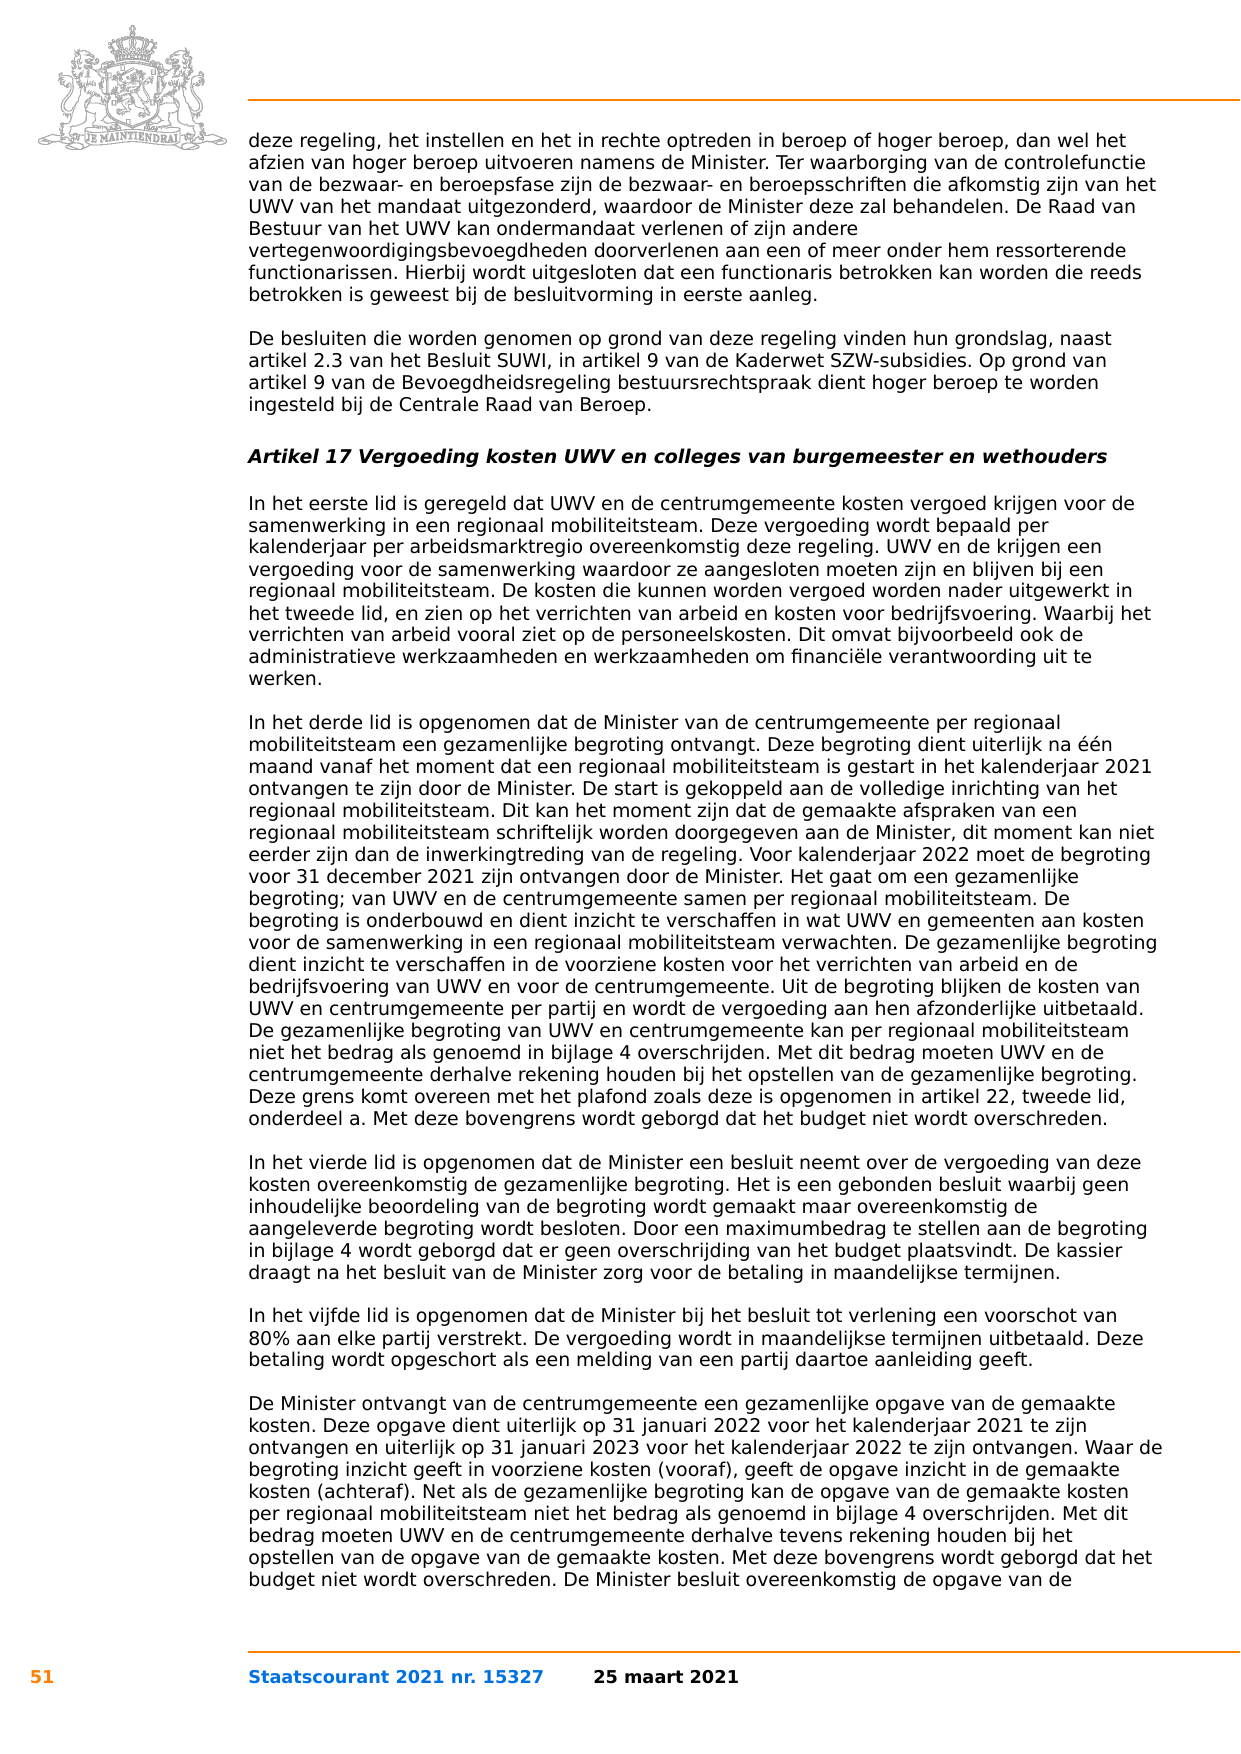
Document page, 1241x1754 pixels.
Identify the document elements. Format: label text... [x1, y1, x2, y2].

text In het derde lid is opgenomen dat de Minister van de centrumgemeente per regionaal mobiliteitsteam een gezamenlijke begroting ontvangt. Deze begroting dient uiterlijk na één maand vanaf het moment dat een regionaal mobiliteitsteam is gestart in het kalenderjaar 2021 ontvangen te zijn door de Minister. De start is gekoppeld aan de volledige inrichting van het regionaal mobiliteitsteam. Dit kan het moment zijn dat de gemaakte afspraken van een regionaal mobiliteitsteam schriftelijk worden doorgegeven aan de Minister, dit moment kan niet eerder zijn dan de inwerkingtreding van de regeling. Voor kalenderjaar 2022 moet de begroting voor 31 december 2021 zijn ontvangen door de Minister. Het gaat om een gezamenlijke begroting; van UWV en de centrumgemeente samen per regionaal mobiliteitsteam. De begroting is onderbouwd en dient inzicht te verschaffen in wat UWV en gemeenten aan kosten voor de samenwerking in een regionaal mobiliteitsteam verwachten. De gezamenlijke begroting dient inzicht te verschaffen in de voorziene kosten voor het verrichten van arbeid en de bedrijfsvoering van UWV en voor de centrumgemeente. Uit de begroting blijken de kosten van UWV en centrumgemeente per partij en wordt de vergoeding aan hen afzonderlijke uitbetaald. De gezamenlijke begroting van UWV en centrumgemeente kan per regionaal mobiliteitsteam niet het bedrag als genoemd in bijlage 4 overschrijden. Met dit bedrag moeten UWV en de centrumgemeente derhalve rekening houden bij het opstellen van de gezamenlijke begroting. Deze grens komt overeen met het plafond zoals deze is opgenomen in artikel 22, tweede lid, onderdeel a. Met deze bovengrens wordt geborgd dat het budget niet wordt overschreden. [248, 712, 1163, 1130]
picture [38, 25, 227, 150]
text In het eerste lid is geregeld dat UWV en de centrumgemeente kosten vergoed krijgen voor de samenwerking in een regionaal mobiliteitsteam. Deze vergoeding wordt bepaald per kalenderjaar per arbeidsmarktregio overeenkomstig deze regeling. UWV en de krijgen een vergoeding voor de samenwerking waardoor ze aangesloten moeten zijn en blijven bij een regionaal mobiliteitsteam. De kosten die kunnen worden vergoed worden nader uitgewerkt in het tweede lid, en zien op het verrichten van arbeid en kosten voor bedrijfsvoering. Waarbij het verrichten van arbeid vooral ziet op de personeelskosten. Dit omvat bijvoorbeeld ook de administratieve werkzaamheden en werkzaamheden om financiële verantwoording uit te werken. [248, 492, 1163, 690]
text In het vierde lid is opgenomen dat de Minister een besluit neemt over de vergoeding van deze kosten overeenkomstig de gezamenlijke begroting. Het is een gebonden besluit waarbij geen inhoudelijke beoordeling van de begroting wordt gemaakt maar overeenkomstig de aangeleverde begroting wordt besloten. Door een maximumbedrag te stellen aan de begroting in bijlage 4 wordt geborgd dat er geen overschrijding van het budget plaatsvindt. De kassier draagt na het besluit van de Minister zorg voor de betaling in maandelijkse termijnen. [248, 1152, 1163, 1283]
subtitle Artikel 17 Vergoeding kosten UWV en colleges van burgemeester en wethouders [248, 446, 1163, 467]
text deze regeling, het instellen en het in rechte optreden in beroep of hoger beroep, dan wel het afzien van hoger beroep uitvoeren namens de Minister. Ter waarborging van de controlefunctie van de bezwaar- en beroepsfase zijn de bezwaar- en beroepsschriften die afkomstig zijn van het UWV van het mandaat uitgezonderd, waardoor de Minister deze zal behandelen. De Raad van Bestuur van het UWV kan ondermandaat verlenen of zijn andere vertegenwoordigingsbevoegdheden doorverlenen aan een of meer onder hem ressorterende functionarissen. Hierbij wordt uitgesloten dat een functionaris betrokken kan worden die reeds betrokken is geweest bij de besluitvorming in eerste aanleg. [248, 130, 1163, 306]
text De Minister ontvangt van de centrumgemeente een gezamenlijke opgave van de gemaakte kosten. Deze opgave dient uiterlijk op 31 januari 2022 voor het kalenderjaar 2021 te zijn ontvangen en uiterlijk op 31 januari 2023 voor het kalenderjaar 2022 te zijn ontvangen. Waar de begroting inzicht geeft in voorziene kosten (vooraf), geeft de opgave inzicht in de gemaakte kosten (achteraf). Net als de gezamenlijke begroting kan de opgave van de gemaakte kosten per regionaal mobiliteitsteam niet het bedrag als genoemd in bijlage 4 overschrijden. Met dit bedrag moeten UWV en de centrumgemeente derhalve tevens rekening houden bij het opstellen van de opgave van de gemaakte kosten. Met deze bovengrens wordt geborgd dat het budget niet wordt overschreden. De Minister besluit overeenkomstig de opgave van de [248, 1393, 1163, 1591]
text De besluiten die worden genomen op grond van deze regeling vinden hun grondslag, naast artikel 2.3 van het Besluit SUWI, in artikel 9 van de Kaderwet SZW-subsidies. Op grond van artikel 9 van de Bevoegdheidsregeling bestuursrechtspraak dient hoger beroep te worden ingesteld bij de Centrale Raad van Beroep. [248, 328, 1163, 416]
text In het vijfde lid is opgenomen dat de Minister bij het besluit tot verlening een voorschot van 80% aan elke partij verstrekt. De vergoeding wordt in maandelijkse termijnen uitbetaald. Deze betaling wordt opgeschort als een melding van een partij daartoe aanleiding geeft. [248, 1305, 1163, 1371]
